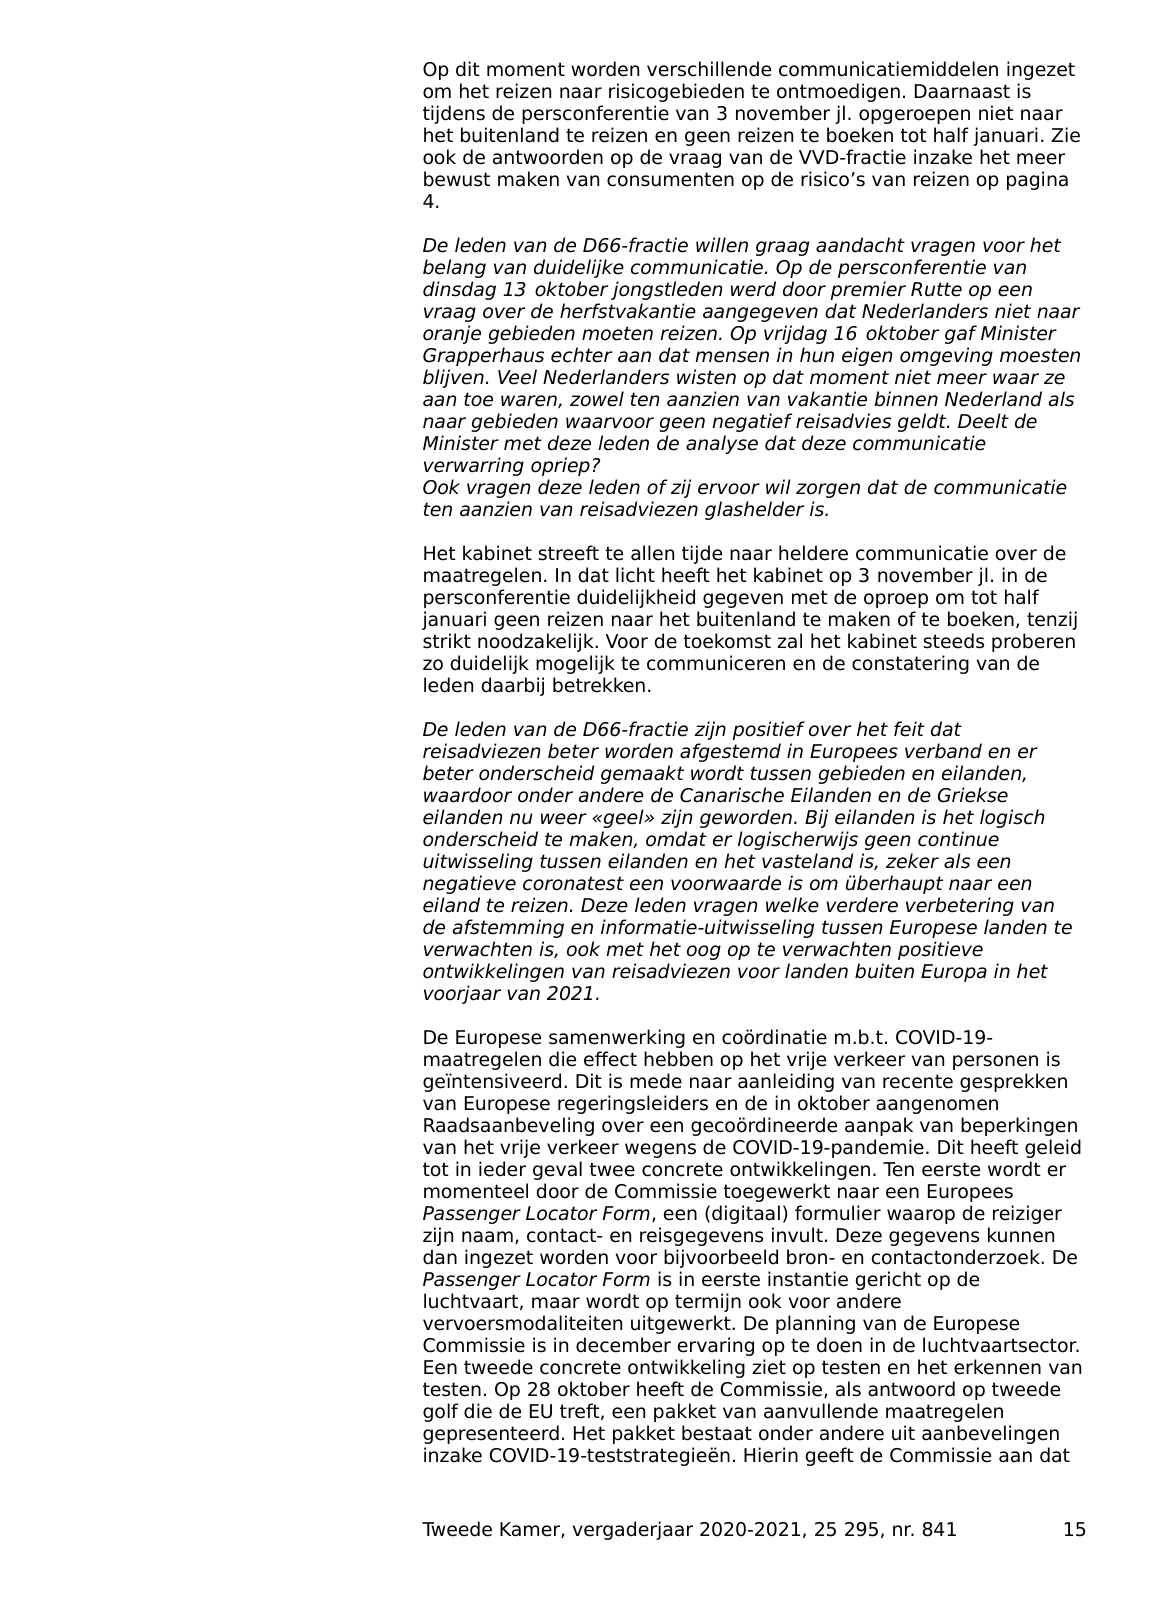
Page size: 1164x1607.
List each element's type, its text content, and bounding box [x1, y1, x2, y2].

text De leden van de D66-fractie zijn positief over het feit dat reisadviezen beter worden afgestemd in Europees verband en er beter onderscheid gemaakt wordt tussen gebieden en eilanden, waardoor onder andere de Canarische Eilanden en de Griekse eilanden nu weer «geel» zijn geworden. Bij eilanden is het logisch onderscheid te maken, omdat er logischerwijs geen continue uitwisseling tussen eilanden en het vasteland is, zeker als een negatieve coronatest een voorwaarde is om überhaupt naar een eiland te reizen. Deze leden vragen welke verdere verbetering van de afstemming en informatie-uitwisseling tussen Europese landen te verwachten is, ook met het oog op te verwachten positieve ontwikkelingen van reisadviezen voor landen buiten Europa in het voorjaar van 2021. [422, 719, 1087, 1005]
text De Europese samenwerking en coördinatie m.b.t. COVID-19-maatregelen die effect hebben op het vrije verkeer van personen is geïntensiveerd. Dit is mede naar aanleiding van recente gesprekken van Europese regeringsleiders en de in oktober aangenomen Raadsaanbeveling over een gecoördineerde aanpak van beperkingen van het vrije verkeer wegens de COVID-19-pandemie. Dit heeft geleid tot in ieder geval twee concrete ontwikkelingen. Ten eerste wordt er momenteel door de Commissie toegewerkt naar een Europees Passenger Locator Form, een (digitaal) formulier waarop de reiziger zijn naam, contact- en reisgegevens invult. Deze gegevens kunnen dan ingezet worden voor bijvoorbeeld bron- en contactonderzoek. De Passenger Locator Form is in eerste instantie gericht op de luchtvaart, maar wordt op termijn ook voor andere vervoersmodaliteiten uitgewerkt. De planning van de Europese Commissie is in december ervaring op te doen in de luchtvaartsector. [422, 1027, 1087, 1357]
text Een tweede concrete ontwikkeling ziet op testen en het erkennen van testen. Op 28 oktober heeft de Commissie, als antwoord op tweede golf die de EU treft, een pakket van aanvullende maatregelen gepresenteerd. Het pakket bestaat onder andere uit aanbevelingen inzake COVID-19-teststrategieën. Hierin geeft de Commissie aan dat [422, 1357, 1087, 1467]
text De leden van de D66-fractie willen graag aandacht vragen voor het belang van duidelijke communicatie. Op de persconferentie van dinsdag 13 oktober jongstleden werd door premier Rutte op een vraag over de herfstvakantie aangegeven dat Nederlanders niet naar oranje gebieden moeten reizen. Op vrijdag 16 oktober gaf Minister Grapperhaus echter aan dat mensen in hun eigen omgeving moesten blijven. Veel Nederlanders wisten op dat moment niet meer waar ze aan toe waren, zowel ten aanzien van vakantie binnen Nederland als naar gebieden waarvoor geen negatief reisadvies geldt. Deelt de Minister met deze leden de analyse dat deze communicatie verwarring opriep? [422, 235, 1087, 477]
text Ook vragen deze leden of zij ervoor wil zorgen dat de communicatie ten aanzien van reisadviezen glashelder is. [422, 477, 1087, 521]
text Het kabinet streeft te allen tijde naar heldere communicatie over de maatregelen. In dat licht heeft het kabinet op 3 november jl. in de persconferentie duidelijkheid gegeven met de oproep om tot half januari geen reizen naar het buitenland te maken of te boeken, tenzij strikt noodzakelijk. Voor de toekomst zal het kabinet steeds proberen zo duidelijk mogelijk te communiceren en de constatering van de leden daarbij betrekken. [422, 543, 1087, 697]
text Op dit moment worden verschillende communicatiemiddelen ingezet om het reizen naar risicogebieden te ontmoedigen. Daarnaast is tijdens de persconferentie van 3 november jl. opgeroepen niet naar het buitenland te reizen en geen reizen te boeken tot half januari. Zie ook de antwoorden op de vraag van de VVD-fractie inzake het meer bewust maken van consumenten op de risico’s van reizen op pagina 4. [422, 59, 1087, 213]
